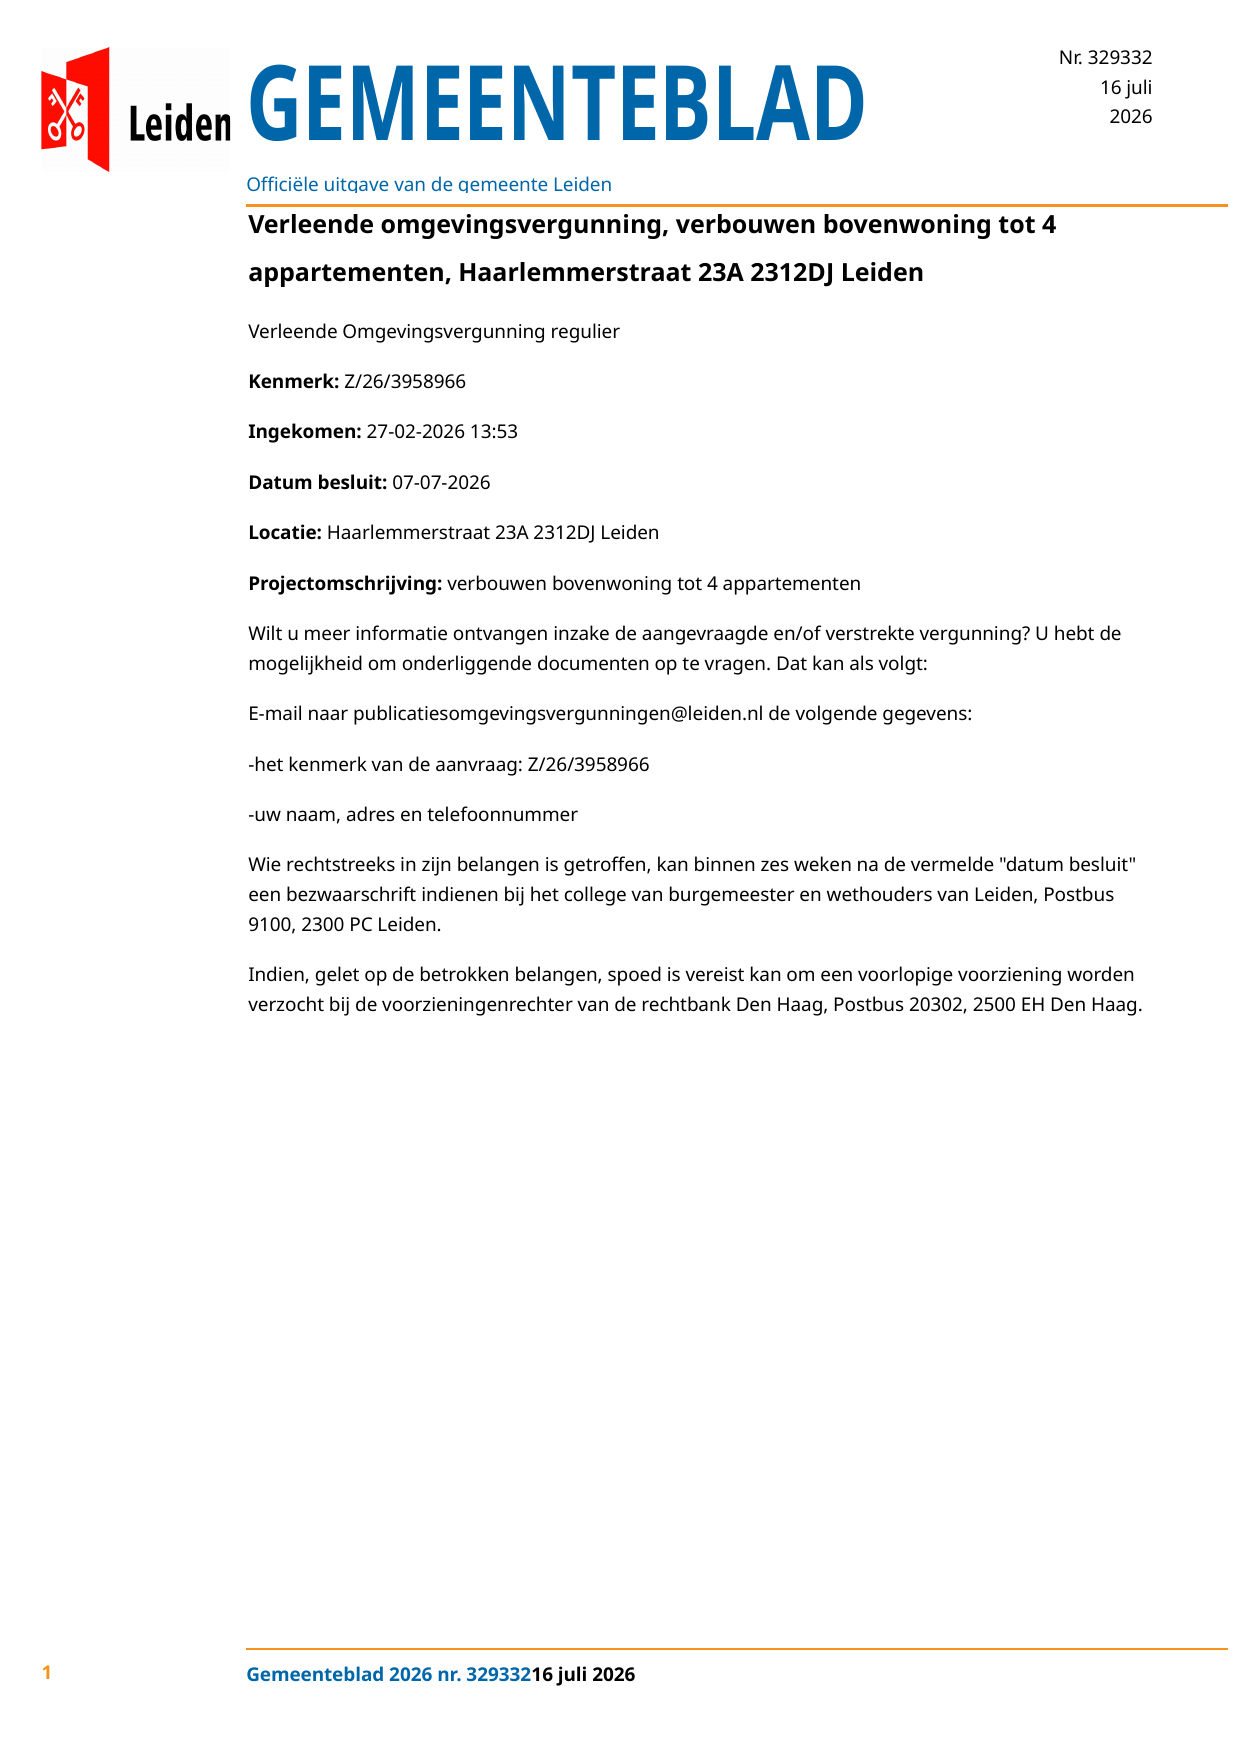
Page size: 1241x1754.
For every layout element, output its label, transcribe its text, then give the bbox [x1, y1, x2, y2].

text Locatie: Haarlemmerstraat 23A 2312DJ Leiden [248, 519, 1152, 545]
text -het kenmerk van de aanvraag: Z/26/3958966 [248, 751, 1152, 777]
text Ingekomen: 27-02-2026 13:53 [248, 419, 1152, 444]
text Indien, gelet op de betrokken belangen, spoed is vereist kan om een voorlopige voorziening worden verzocht bij de voorzieningenrechter van de rechtbank Den Haag, Postbus 20302, 2500 EH Den Haag. [248, 961, 1152, 1017]
picture [41, 47, 231, 172]
text Projectomschrijving: verbouwen bovenwoning tot 4 appartementen [248, 570, 1152, 596]
text Datum besluit: 07-07-2026 [248, 469, 1152, 495]
text Wie rechtstreeks in zijn belangen is getroffen, kan binnen zes weken na de vermelde "datum besluit" een bezwaarschrift indienen bij het college van burgemeester en wethouders van Leiden, Postbus 9100, 2300 PC Leiden. [248, 852, 1152, 937]
text E-mail naar publicatiesomgevingsvergunningen@leiden.nl de volgende gegevens: [248, 700, 1152, 726]
text Verleende omgevingsvergunning, verbouwen bovenwoning tot 4 appartementen, Haarlemmerstraat 23A 2312DJ Leiden [248, 207, 1152, 288]
text Kenmerk: Z/26/3958966 [248, 368, 1152, 394]
text -uw naam, adres en telefoonnummer [248, 801, 1152, 827]
text Verleende Omgevingsvergunning regulier [248, 318, 1152, 344]
text Wilt u meer informatie ontvangen inzake de aangevraagde en/of verstrekte vergunning? U hebt de mogelijkheid om onderliggende documenten op te vragen. Dat kan als volgt: [248, 620, 1152, 676]
